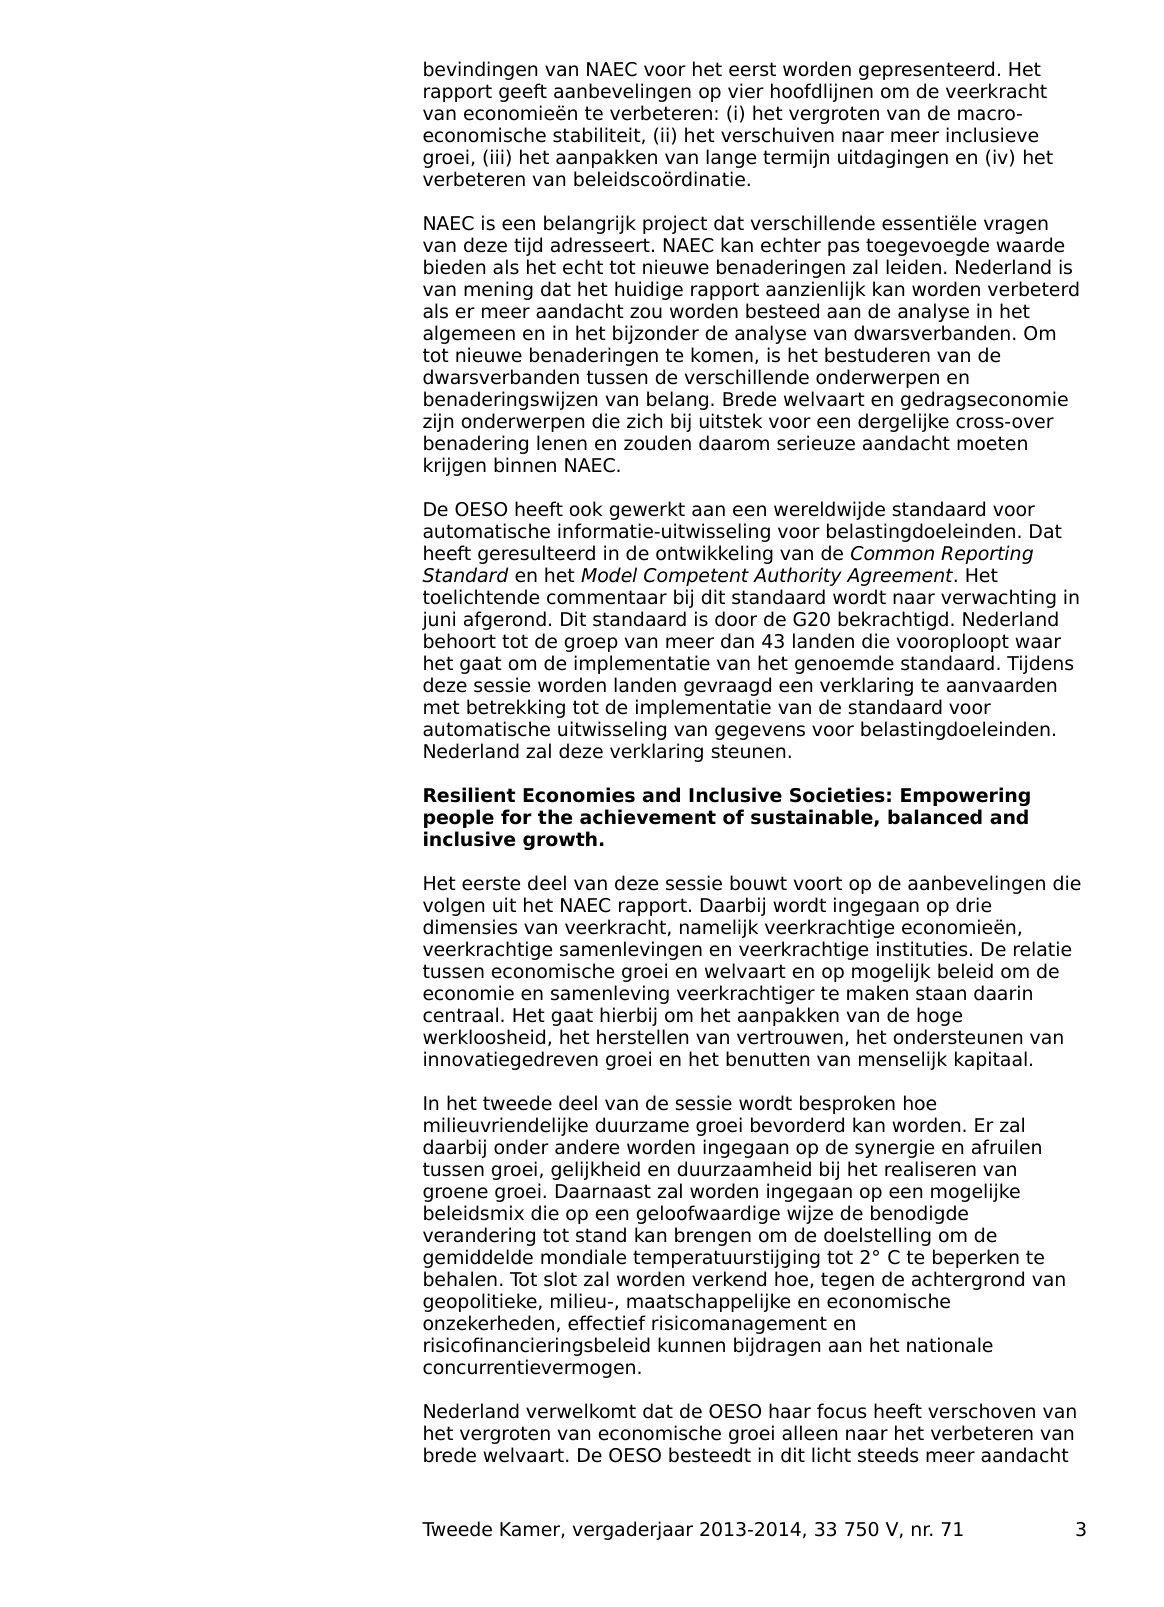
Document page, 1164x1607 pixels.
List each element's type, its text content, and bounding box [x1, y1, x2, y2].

text De OESO heeft ook gewerkt aan een wereldwijde standaard voor automatische informatie-uitwisseling voor belastingdoeleinden. Dat heeft geresulteerd in de ontwikkeling van de Common Reporting Standard en het Model Competent Authority Agreement. Het toelichtende commentaar bij dit standaard wordt naar verwachting in juni afgerond. Dit standaard is door de G20 bekrachtigd. Nederland behoort tot de groep van meer dan 43 landen die vooroploopt waar het gaat om de implementatie van het genoemde standaard. Tijdens deze sessie worden landen gevraagd een verklaring te aanvaarden met betrekking tot de implementatie van de standaard voor automatische uitwisseling van gegevens voor belastingdoeleinden. Nederland zal deze verklaring steunen. [422, 499, 1087, 763]
subtitle Resilient Economies and Inclusive Societies: Empowering people for the achievement of sustainable, balanced and inclusive growth. [422, 785, 1087, 851]
text bevindingen van NAEC voor het eerst worden gepresenteerd. Het rapport geeft aanbevelingen op vier hoofdlijnen om de veerkracht van economieën te verbeteren: (i) het vergroten van de macro-economische stabiliteit, (ii) het verschuiven naar meer inclusieve groei, (iii) het aanpakken van lange termijn uitdagingen en (iv) het verbeteren van beleidscoördinatie. [422, 59, 1087, 191]
text Nederland verwelkomt dat de OESO haar focus heeft verschoven van het vergroten van economische groei alleen naar het verbeteren van brede welvaart. De OESO besteedt in dit licht steeds meer aandacht [422, 1401, 1087, 1467]
text Het eerste deel van deze sessie bouwt voort op de aanbevelingen die volgen uit het NAEC rapport. Daarbij wordt ingegaan op drie dimensies van veerkracht, namelijk veerkrachtige economieën, veerkrachtige samenlevingen en veerkrachtige instituties. De relatie tussen economische groei en welvaart en op mogelijk beleid om de economie en samenleving veerkrachtiger te maken staan daarin centraal. Het gaat hierbij om het aanpakken van de hoge werkloosheid, het herstellen van vertrouwen, het ondersteunen van innovatiegedreven groei en het benutten van menselijk kapitaal. [422, 873, 1087, 1071]
text In het tweede deel van de sessie wordt besproken hoe milieuvriendelijke duurzame groei bevorderd kan worden. Er zal daarbij onder andere worden ingegaan op de synergie en afruilen tussen groei, gelijkheid en duurzaamheid bij het realiseren van groene groei. Daarnaast zal worden ingegaan op een mogelijke beleidsmix die op een geloofwaardige wijze de benodigde verandering tot stand kan brengen om de doelstelling om de gemiddelde mondiale temperatuurstijging tot 2° C te beperken te behalen. Tot slot zal worden verkend hoe, tegen de achtergrond van geopolitieke, milieu-, maatschappelijke en economische onzekerheden, effectief risicomanagement en risicofinancieringsbeleid kunnen bijdragen aan het nationale concurrentievermogen. [422, 1093, 1087, 1379]
text NAEC is een belangrijk project dat verschillende essentiële vragen van deze tijd adresseert. NAEC kan echter pas toegevoegde waarde bieden als het echt tot nieuwe benaderingen zal leiden. Nederland is van mening dat het huidige rapport aanzienlijk kan worden verbeterd als er meer aandacht zou worden besteed aan de analyse in het algemeen en in het bijzonder de analyse van dwarsverbanden. Om tot nieuwe benaderingen te komen, is het bestuderen van de dwarsverbanden tussen de verschillende onderwerpen en benaderingswijzen van belang. Brede welvaart en gedragseconomie zijn onderwerpen die zich bij uitstek voor een dergelijke cross-over benadering lenen en zouden daarom serieuze aandacht moeten krijgen binnen NAEC. [422, 213, 1087, 477]
